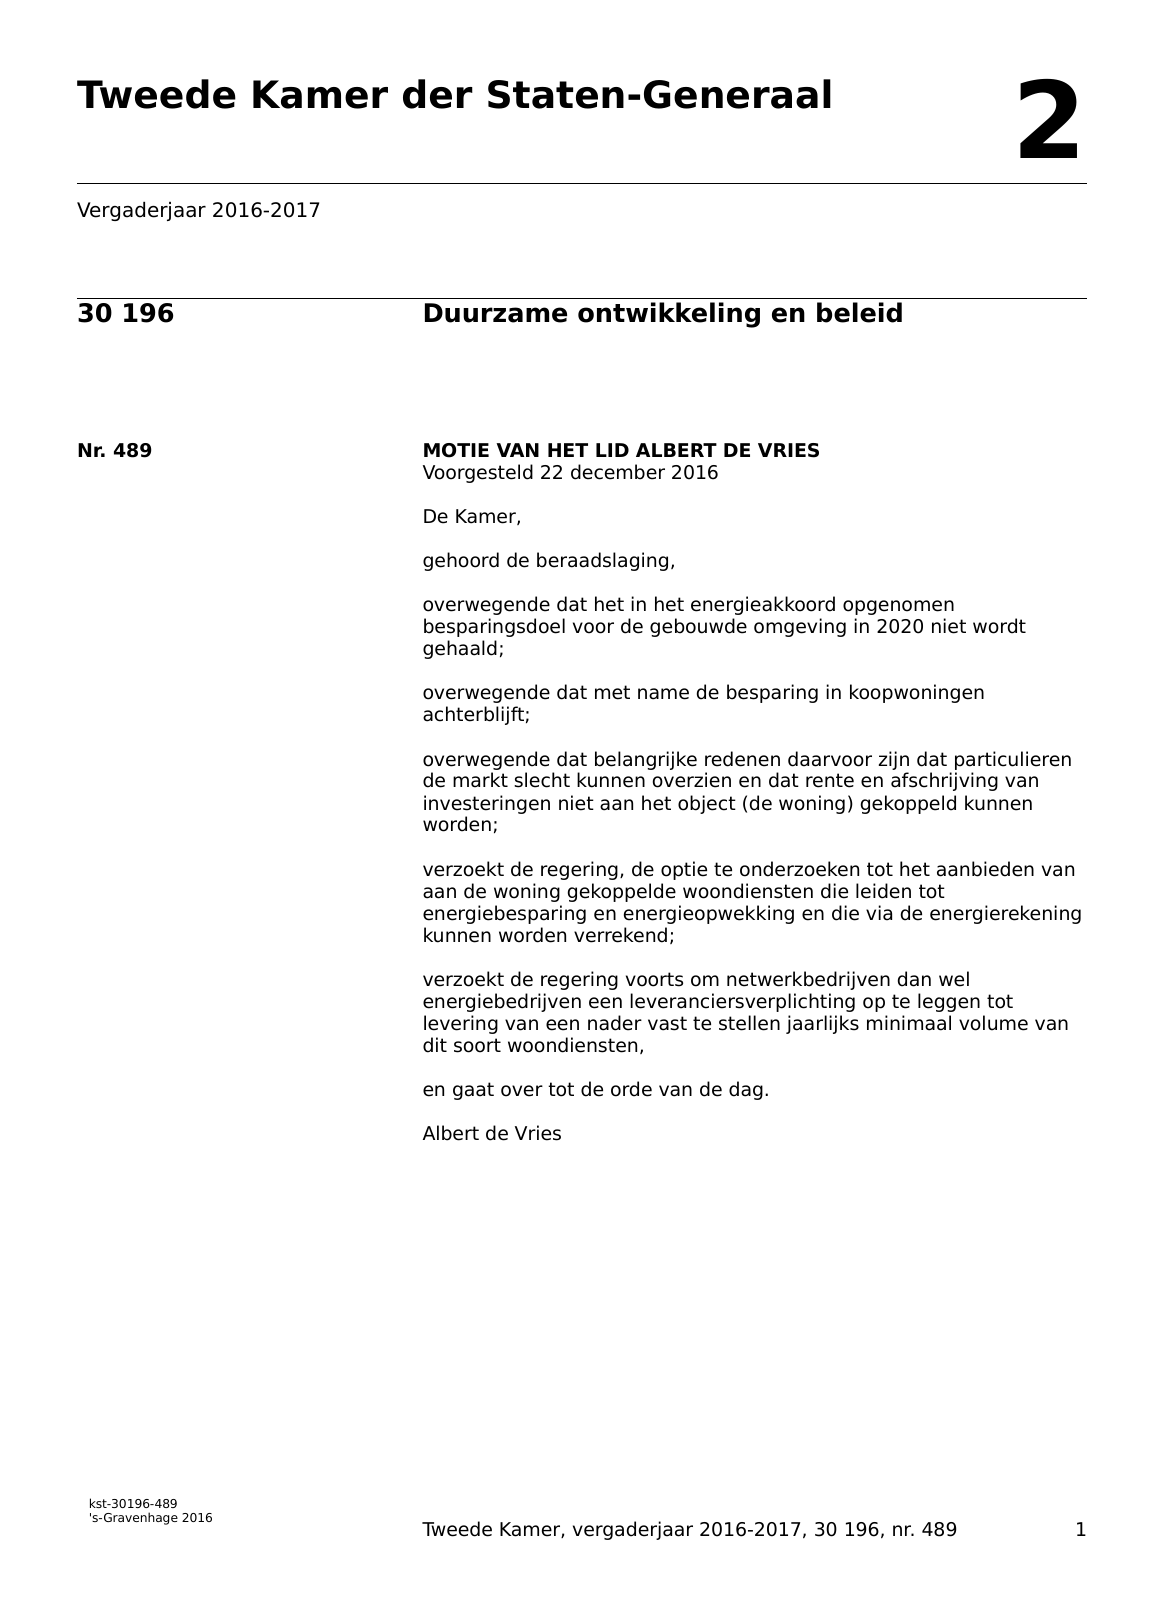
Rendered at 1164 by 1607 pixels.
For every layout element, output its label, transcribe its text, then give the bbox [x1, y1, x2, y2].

text 's-Gravenhage 2016 [88, 1511, 323, 1525]
text De Kamer, [422, 506, 1087, 528]
subtitle Nr. 489 MOTIE VAN HET LID ALBERT DE VRIES [77, 440, 1087, 462]
text overwegende dat met name de besparing in koopwoningen achterblijft; [422, 682, 1087, 726]
subtitle 30 196 Duurzame ontwikkeling en beleid [77, 299, 1087, 329]
text gehoord de beraadslaging, [422, 550, 1087, 572]
table_cell Vergaderjaar 2016-2017 [77, 184, 1087, 298]
text en gaat over tot de orde van de dag. [422, 1079, 1087, 1101]
text verzoekt de regering, de optie te onderzoeken tot het aanbieden van aan de woning gekoppelde woondiensten die leiden tot energiebesparing en energieopwekking en die via de energierekening kunnen worden verrekend; [422, 858, 1087, 946]
text overwegende dat het in het energieakkoord opgenomen besparingsdoel voor de gebouwde omgeving in 2020 niet wordt gehaald; [422, 594, 1087, 660]
text Albert de Vries [422, 1123, 1087, 1145]
table_header Tweede Kamer der Staten-Generaal [77, 59, 886, 183]
text kst-30196-489 [88, 1497, 323, 1511]
text verzoekt de regering voorts om netwerkbedrijven dan wel energiebedrijven een leveranciersverplichting op te leggen tot levering van een nader vast te stellen jaarlijks minimaal volume van dit soort woondiensten, [422, 969, 1087, 1057]
text overwegende dat belangrijke redenen daarvoor zijn dat particulieren de markt slecht kunnen overzien en dat rente en afschrijving van investeringen niet aan het object (de woning) gekoppeld kunnen worden; [422, 748, 1087, 836]
table_header 2 [886, 59, 1087, 183]
text Voorgesteld 22 december 2016 [422, 462, 1087, 484]
